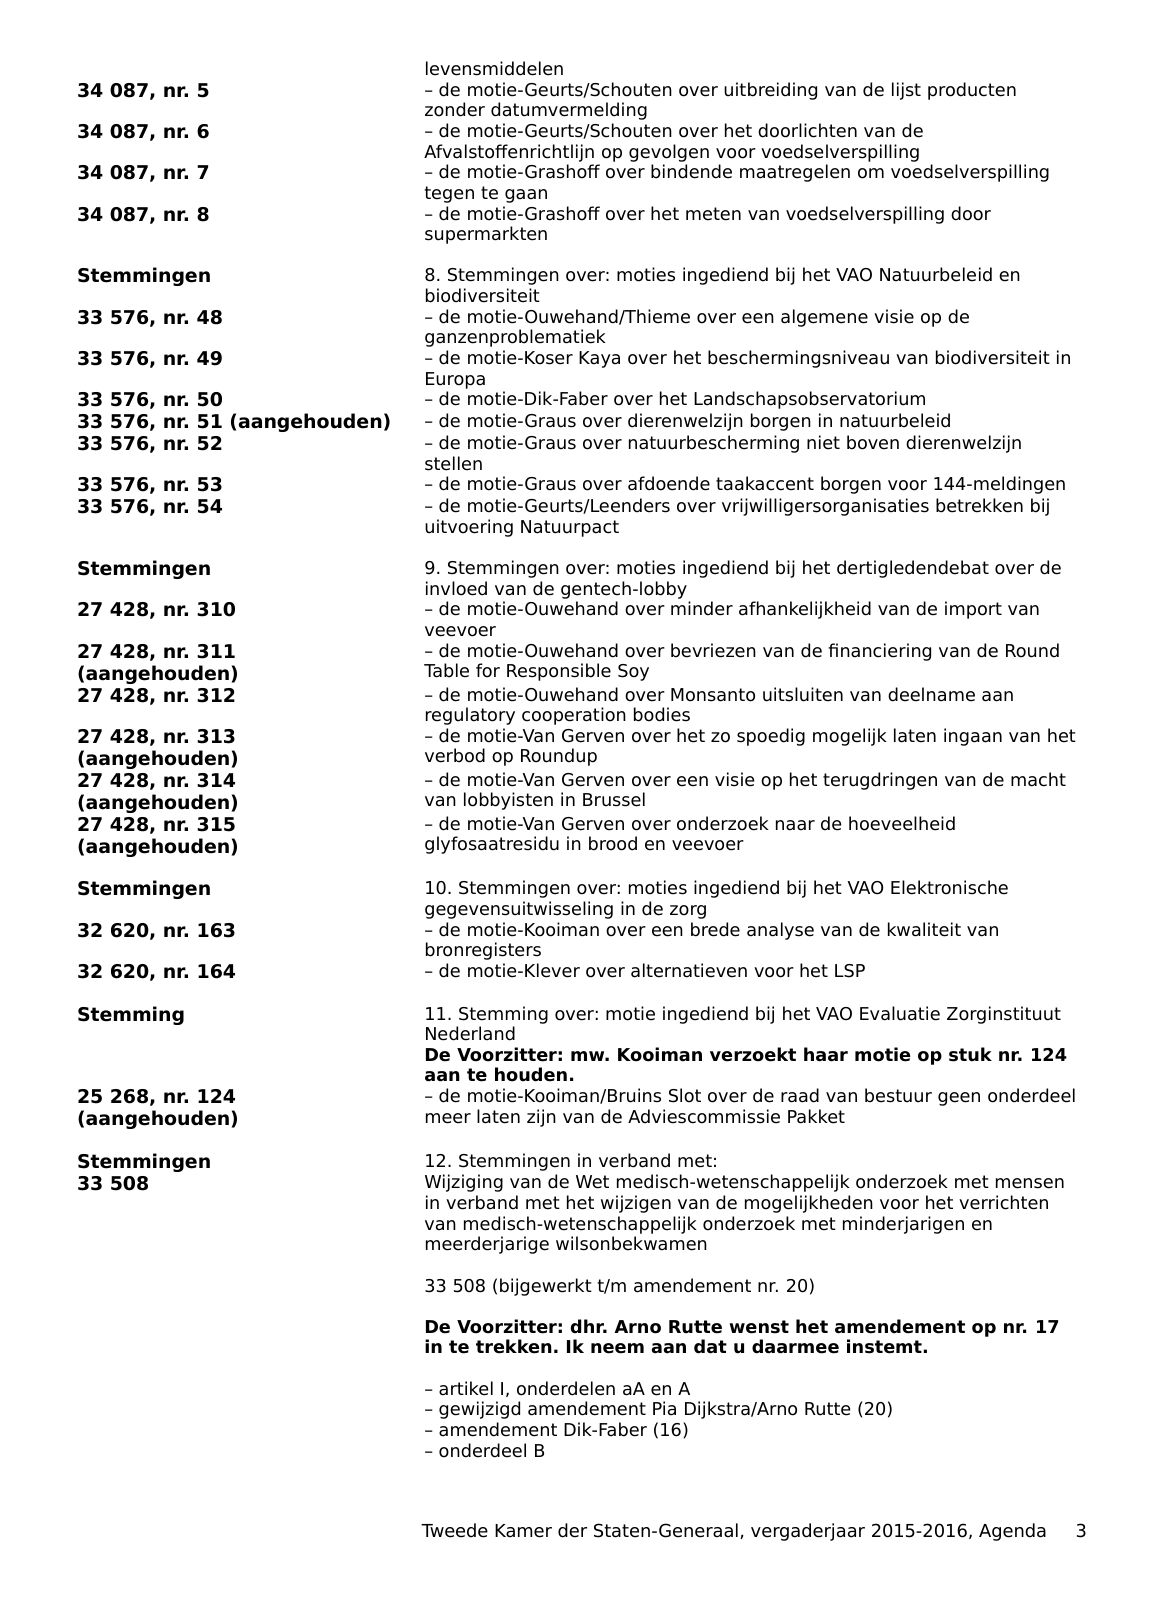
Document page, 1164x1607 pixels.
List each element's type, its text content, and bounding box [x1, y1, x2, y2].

table_cell [401, 1045, 418, 1086]
table_cell [77, 1130, 401, 1151]
table_cell – de motie-Ouwehand over bevriezen van de financiering van de Round Table for Responsible Soy [418, 641, 1087, 684]
table_cell 27 428, nr. 311 (aangehouden) [77, 641, 401, 684]
table_cell Stemmingen [77, 878, 401, 919]
table_cell – de motie-Ouwehand/Thieme over een algemene visie op de ganzenproblematiek [418, 307, 1087, 348]
table_cell – de motie-Graus over natuurbescherming niet boven dierenwelzijn stellen [418, 433, 1087, 474]
table_cell – onderdeel B [418, 1441, 1087, 1461]
table_cell [401, 983, 418, 1003]
table_cell [401, 599, 418, 641]
table_cell [77, 1255, 401, 1276]
table_cell – de motie-Geurts/Schouten over het doorlichten van de Afvalstoffenrichtlijn op gevolgen voor voedselverspilling [418, 121, 1087, 162]
table_cell 33 576, nr. 48 [77, 307, 401, 348]
table_cell 33 576, nr. 49 [77, 348, 401, 389]
table_cell [401, 162, 418, 203]
table_cell 33 576, nr. 51 (aangehouden) [77, 411, 401, 433]
table_cell [418, 1255, 1087, 1276]
table_cell [401, 80, 418, 121]
table_cell – de motie-Graus over afdoende taakaccent borgen voor 144-meldingen [418, 474, 1087, 496]
table_cell 34 087, nr. 6 [77, 121, 401, 162]
table_cell Wijziging van de Wet medisch-wetenschappelijk onderzoek met mensen in verband met het wijzigen van de mogelijkheden voor het verrichten van medisch-wetenschappelijk onderzoek met minderjarigen en meerderjarige wilsonbekwamen [418, 1173, 1087, 1255]
table_cell [77, 1317, 401, 1358]
table_cell 34 087, nr. 7 [77, 162, 401, 203]
table_cell – de motie-Dik-Faber over het Landschapsobservatorium [418, 389, 1087, 411]
table_cell [401, 389, 418, 411]
table_cell Stemmingen [77, 265, 401, 307]
table_cell [77, 983, 401, 1003]
table_cell – gewijzigd amendement Pia Dijkstra/Arno Rutte (20) [418, 1399, 1087, 1420]
table_cell – de motie-Geurts/Leenders over vrijwilligersorganisaties betrekken bij uitvoering Natuurpact [418, 496, 1087, 537]
table_cell – de motie-Koser Kaya over het beschermingsniveau van biodiversiteit in Europa [418, 348, 1087, 389]
table_cell [401, 474, 418, 496]
table_cell [77, 1296, 401, 1317]
table_cell [77, 1358, 401, 1379]
table_cell [401, 878, 418, 919]
table_cell [77, 858, 401, 878]
table_cell 12. Stemmingen in verband met: [418, 1151, 1087, 1172]
table_cell – de motie-Geurts/Schouten over uitbreiding van de lijst producten zonder datumvermelding [418, 80, 1087, 121]
table_cell [401, 814, 418, 858]
table_cell 33 576, nr. 50 [77, 389, 401, 411]
table_cell [401, 1004, 418, 1045]
table_cell – de motie-Kooiman/Bruins Slot over de raad van bestuur geen onderdeel meer laten zijn van de Adviescommissie Pakket [418, 1086, 1087, 1130]
table_cell 34 087, nr. 8 [77, 204, 401, 245]
table_cell [77, 1276, 401, 1296]
table_cell 27 428, nr. 312 [77, 685, 401, 726]
table_cell [77, 538, 401, 558]
table_cell [418, 245, 1087, 265]
table_cell [401, 1086, 418, 1130]
table_cell [401, 920, 418, 961]
table_cell 10. Stemmingen over: moties ingediend bij het VAO Elektronische gegevensuitwisseling in de zorg [418, 878, 1087, 919]
table_cell [401, 858, 418, 878]
table_cell – de motie-Ouwehand over minder afhankelijkheid van de import van veevoer [418, 599, 1087, 641]
table_cell [401, 59, 418, 80]
table_cell [418, 1130, 1087, 1151]
table_cell 11. Stemming over: motie ingediend bij het VAO Evaluatie Zorginstituut Nederland [418, 1004, 1087, 1045]
table_cell [77, 1441, 401, 1461]
table_cell [401, 245, 418, 265]
table_cell 33 576, nr. 53 [77, 474, 401, 496]
table_cell [401, 433, 418, 474]
table_cell [401, 1296, 418, 1317]
table_cell – de motie-Van Gerven over onderzoek naar de hoeveelheid glyfosaatresidu in brood en veevoer [418, 814, 1087, 858]
table_cell [401, 348, 418, 389]
table_cell [401, 1130, 418, 1151]
table_cell [401, 1317, 418, 1358]
table_cell [77, 59, 401, 80]
table_cell [401, 961, 418, 983]
table_cell [401, 1441, 418, 1461]
table_cell [401, 770, 418, 814]
table_cell [401, 1255, 418, 1276]
table_cell De Voorzitter: dhr. Arno Rutte wenst het amendement op nr. 17 in te trekken. Ik neem aan dat u daarmee instemt. [418, 1317, 1087, 1358]
table_cell [401, 641, 418, 684]
table_cell [418, 983, 1087, 1003]
table_cell – de motie-Van Gerven over een visie op het terugdringen van de macht van lobbyisten in Brussel [418, 770, 1087, 814]
table_cell 34 087, nr. 5 [77, 80, 401, 121]
table_cell [418, 538, 1087, 558]
table_cell 27 428, nr. 315 (aangehouden) [77, 814, 401, 858]
table_cell 27 428, nr. 313 (aangehouden) [77, 726, 401, 770]
table_cell [401, 1399, 418, 1420]
table_cell Stemming [77, 1004, 401, 1045]
table_cell [401, 1276, 418, 1296]
table_cell [418, 1358, 1087, 1379]
table_cell – de motie-Grashoff over het meten van voedselverspilling door supermarkten [418, 204, 1087, 245]
table_cell [401, 538, 418, 558]
table_cell – artikel I, onderdelen aA en A [418, 1379, 1087, 1399]
table_cell [401, 121, 418, 162]
table_cell 33 576, nr. 54 [77, 496, 401, 537]
table_cell [401, 1379, 418, 1399]
table_cell – de motie-Grashoff over bindende maatregelen om voedselverspilling tegen te gaan [418, 162, 1087, 203]
table_cell [401, 496, 418, 537]
table_cell [401, 726, 418, 770]
table_cell [77, 1045, 401, 1086]
table_cell [401, 1420, 418, 1441]
table_cell – de motie-Graus over dierenwelzijn borgen in natuurbeleid [418, 411, 1087, 433]
table_cell [77, 1420, 401, 1441]
table_cell – de motie-Van Gerven over het zo spoedig mogelijk laten ingaan van het verbod op Roundup [418, 726, 1087, 770]
table_cell – de motie-Ouwehand over Monsanto uitsluiten van deelname aan regulatory cooperation bodies [418, 685, 1087, 726]
table_cell [401, 1173, 418, 1255]
table_cell 32 620, nr. 164 [77, 961, 401, 983]
table_cell [401, 411, 418, 433]
table_cell [77, 1399, 401, 1420]
table_cell 27 428, nr. 314 (aangehouden) [77, 770, 401, 814]
table_cell 32 620, nr. 163 [77, 920, 401, 961]
table_cell 33 508 [77, 1173, 401, 1255]
table_cell [418, 1296, 1087, 1317]
table_cell [401, 204, 418, 245]
table_cell 25 268, nr. 124 (aangehouden) [77, 1086, 401, 1130]
table_cell [401, 265, 418, 307]
table_cell [77, 245, 401, 265]
table_cell Stemmingen [77, 1151, 401, 1172]
table_cell 33 576, nr. 52 [77, 433, 401, 474]
table_cell 8. Stemmingen over: moties ingediend bij het VAO Natuurbeleid en biodiversiteit [418, 265, 1087, 307]
table_cell 33 508 (bijgewerkt t/m amendement nr. 20) [418, 1276, 1087, 1296]
table_cell – de motie-Klever over alternatieven voor het LSP [418, 961, 1087, 983]
table_cell – amendement Dik-Faber (16) [418, 1420, 1087, 1441]
table_cell [401, 685, 418, 726]
table_cell – de motie-Kooiman over een brede analyse van de kwaliteit van bronregisters [418, 920, 1087, 961]
table_cell [401, 558, 418, 599]
table_cell De Voorzitter: mw. Kooiman verzoekt haar motie op stuk nr. 124 aan te houden. [418, 1045, 1087, 1086]
table_cell levensmiddelen [418, 59, 1087, 80]
table_cell 27 428, nr. 310 [77, 599, 401, 641]
table_cell [418, 858, 1087, 878]
table_cell 9. Stemmingen over: moties ingediend bij het dertigledendebat over de invloed van de gentech-lobby [418, 558, 1087, 599]
table_cell [401, 1358, 418, 1379]
table_cell [77, 1379, 401, 1399]
table_cell [401, 307, 418, 348]
table_cell [401, 1151, 418, 1172]
table_cell Stemmingen [77, 558, 401, 599]
